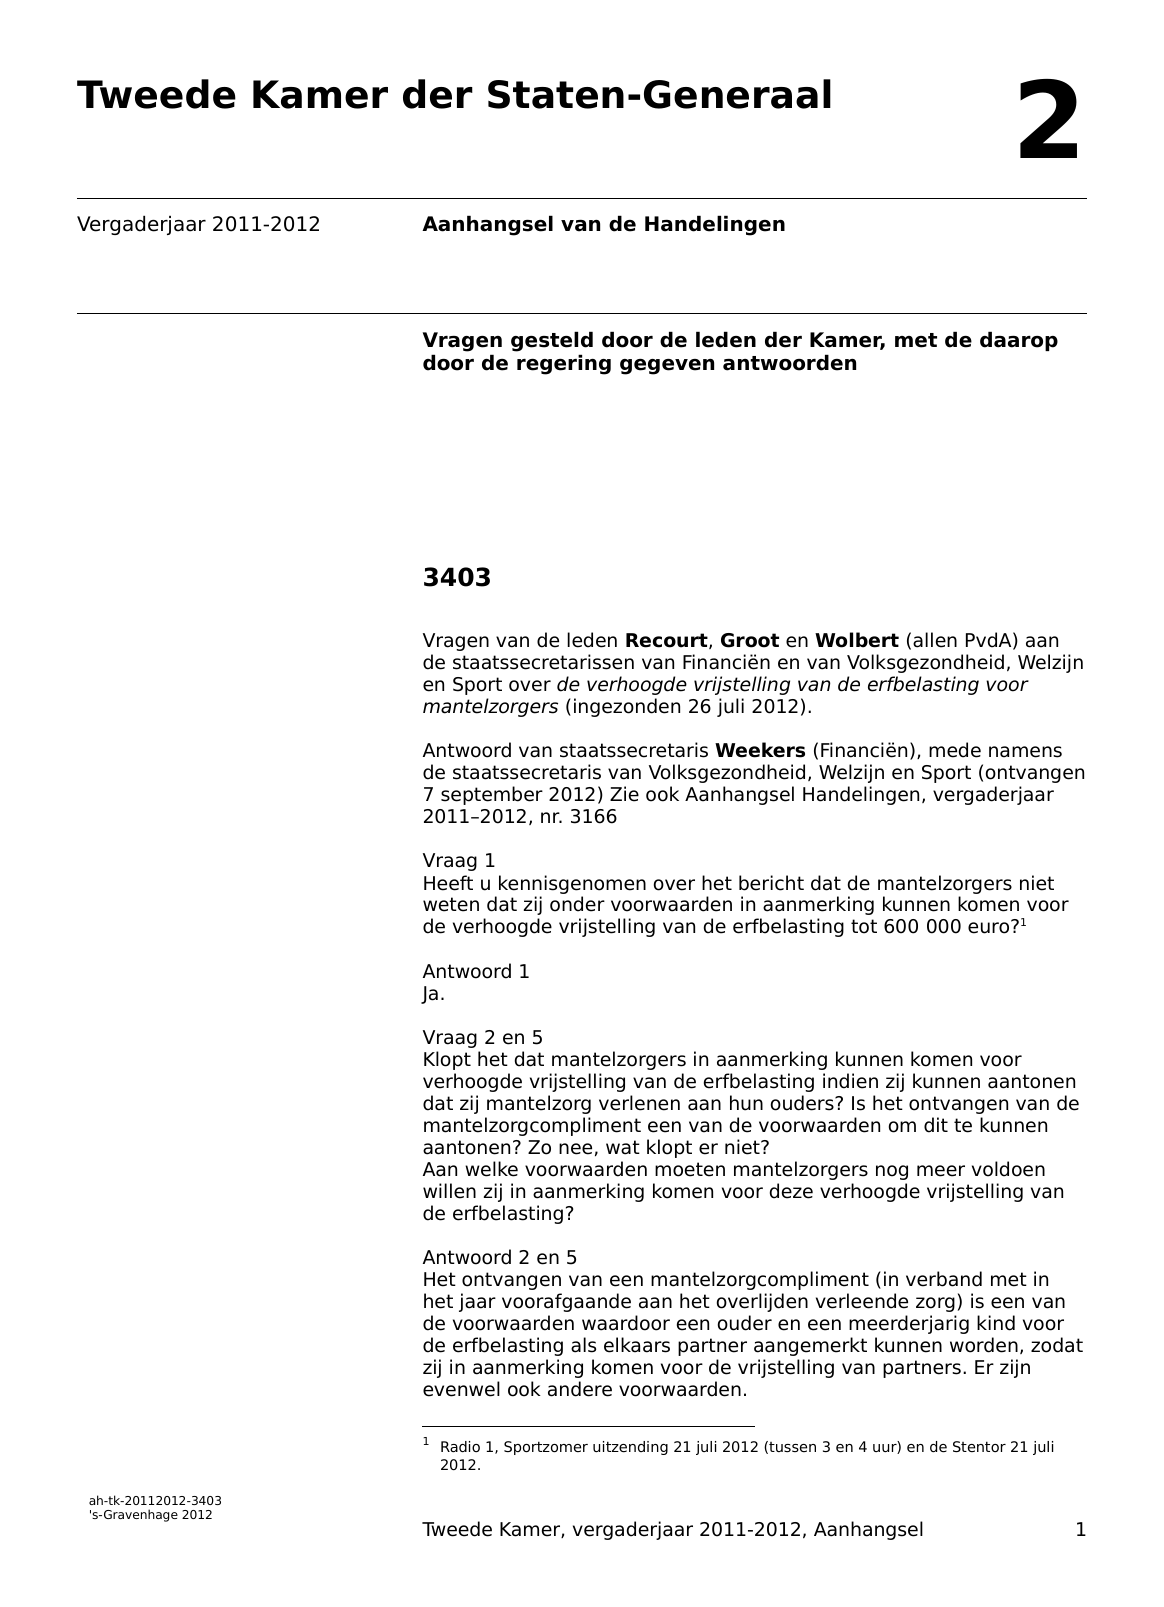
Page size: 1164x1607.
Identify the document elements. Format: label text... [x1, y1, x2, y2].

text Vragen van de leden Recourt, Groot en Wolbert (allen PvdA) aan de staatssecretarissen van Financiën en van Volksgezondheid, Welzijn en Sport over de verhoogde vrijstelling van de erfbelasting voor mantelzorgers (ingezonden 26 juli 2012). [422, 630, 1087, 718]
text Het ontvangen van een mantelzorgcompliment (in verband met in het jaar voorafgaande aan het overlijden verleende zorg) is een van de voorwaarden waardoor een ouder en een meerderjarig kind voor de erfbelasting als elkaars partner aangemerkt kunnen worden, zodat zij in aanmerking komen voor de vrijstelling van partners. Er zijn evenwel ook andere voorwaarden. [422, 1269, 1087, 1401]
text Vraag 1 [422, 850, 1087, 872]
text Antwoord 1 [422, 961, 1087, 982]
text ah-tk-20112012-3403 [88, 1494, 323, 1508]
text 3403 [422, 563, 1087, 592]
text Ja. [422, 982, 1087, 1004]
text Vraag 2 en 5 [422, 1027, 1087, 1049]
table_header Tweede Kamer der Staten-Generaal [77, 59, 886, 198]
text Antwoord van staatssecretaris Weekers (Financiën), mede namens de staatssecretaris van Volksgezondheid, Welzijn en Sport (ontvangen 7 september 2012) Zie ook Aanhangsel Handelingen, vergaderjaar 2011–2012, nr. 3166 [422, 740, 1087, 828]
table_cell Vergaderjaar 2011-2012 [77, 199, 422, 313]
table_cell [77, 314, 422, 375]
table_header 2 [886, 59, 1087, 198]
text Aan welke voorwaarden moeten mantelzorgers nog meer voldoen willen zij in aanmerking komen voor deze verhoogde vrijstelling van de erfbelasting? [422, 1158, 1087, 1224]
table_cell Aanhangsel van de Handelingen [422, 199, 1087, 313]
text 's-Gravenhage 2012 [88, 1508, 323, 1522]
text Klopt het dat mantelzorgers in aanmerking kunnen komen voor verhoogde vrijstelling van de erfbelasting indien zij kunnen aantonen dat zij mantelzorg verlenen aan hun ouders? Is het ontvangen van de mantelzorgcompliment een van de voorwaarden om dit te kunnen aantonen? Zo nee, wat klopt er niet? [422, 1049, 1087, 1158]
text Heeft u kennisgenomen over het bericht dat de mantelzorgers niet weten dat zij onder voorwaarden in aanmerking kunnen komen voor de verhoogde vrijstelling van de erfbelasting tot 600 000 euro? [422, 872, 1087, 938]
text Radio 1, Sportzomer uitzending 21 juli 2012 (tussen 3 en 4 uur) en de Stentor 21 juli 2012. [422, 1435, 1087, 1474]
table_cell Vragen gesteld door de leden der Kamer, met de daarop door de regering gegeven antwoorden [422, 314, 1087, 375]
text Antwoord 2 en 5 [422, 1247, 1087, 1269]
